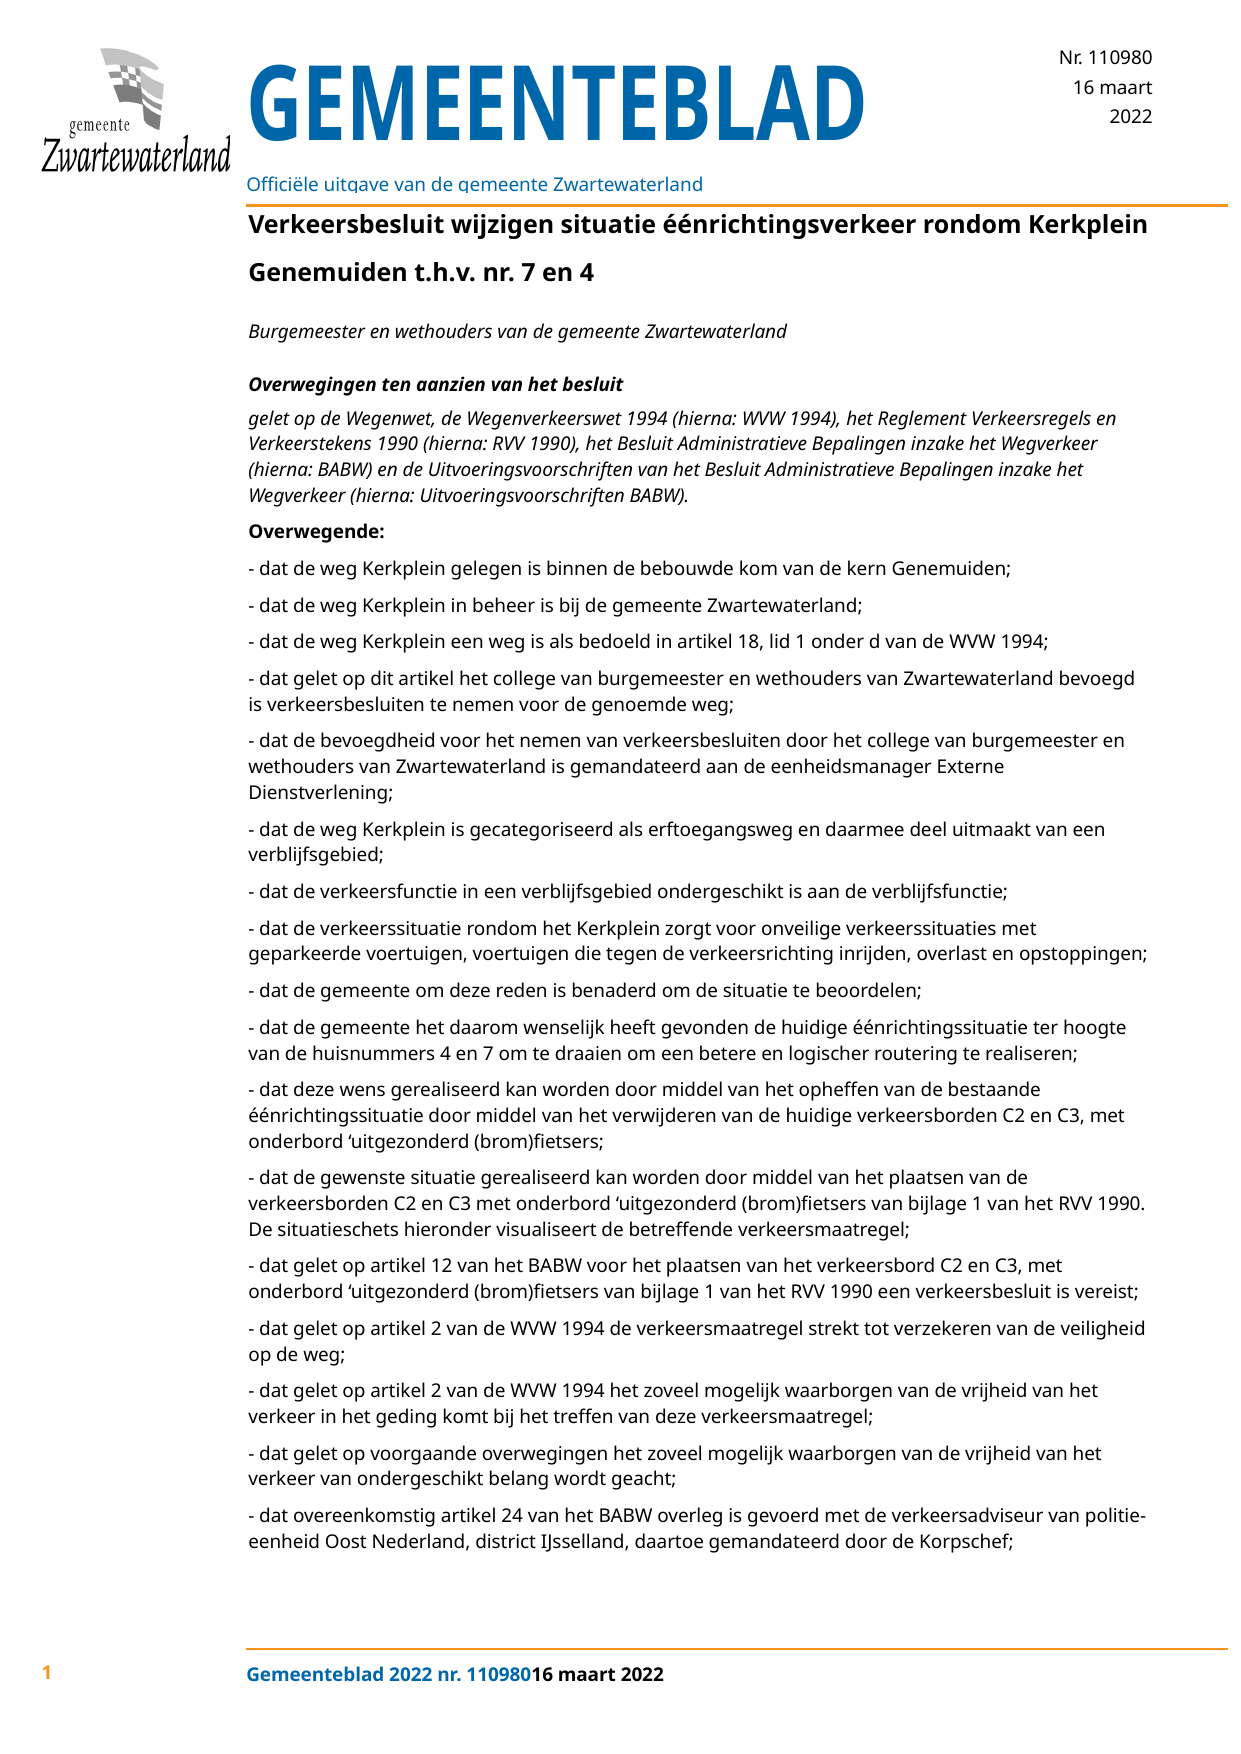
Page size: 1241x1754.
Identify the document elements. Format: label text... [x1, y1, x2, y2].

text - dat de weg Kerkplein een weg is als bedoeld in artikel 18, lid 1 onder d van de WVW 1994; [248, 629, 1152, 654]
text - dat de gewenste situatie gerealiseerd kan worden door middel van het plaatsen van de verkeersborden C2 en C3 met onderbord ‘uitgezonderd (brom)fietsers van bijlage 1 van het RVV 1990. De situatieschets hieronder visualiseert de betreffende verkeersmaatregel; [248, 1164, 1152, 1242]
text - dat de gemeente het daarom wenselijk heeft gevonden de huidige éénrichtingssituatie ter hoogte van de huisnummers 4 en 7 om te draaien om een betere en logischer routering te realiseren; [248, 1014, 1152, 1065]
text - dat gelet op artikel 2 van de WVW 1994 de verkeersmaatregel strekt tot verzekeren van de veiligheid op de weg; [248, 1315, 1152, 1366]
text - dat overeenkomstig artikel 24 van het BABW overleg is gevoerd met de verkeersadviseur van politie-eenheid Oost Nederland, district IJsselland, daartoe gemandateerd door de Korpschef; [248, 1502, 1152, 1554]
text Overwegingen ten aanzien van het besluit [248, 371, 1152, 396]
text - dat gelet op artikel 2 van de WVW 1994 het zoveel mogelijk waarborgen van de vrijheid van het verkeer in het geding komt bij het treffen van deze verkeersmaatregel; [248, 1377, 1152, 1429]
text gelet op de Wegenwet, de Wegenverkeerswet 1994 (hierna: WVW 1994), het Reglement Verkeersregels en Verkeerstekens 1990 (hierna: RVV 1990), het Besluit Administratieve Bepalingen inzake het Wegverkeer (hierna: BABW) en de Uitvoeringsvoorschriften van het Besluit Administratieve Bepalingen inzake het Wegverkeer (hierna: Uitvoeringsvoorschriften BABW). [248, 405, 1152, 508]
text - dat de weg Kerkplein gelegen is binnen de bebouwde kom van de kern Genemuiden; [248, 555, 1152, 581]
text - dat deze wens gerealiseerd kan worden door middel van het opheffen van de bestaande éénrichtingssituatie door middel van het verwijderen van de huidige verkeersborden C2 en C3, met onderbord ‘uitgezonderd (brom)fietsers; [248, 1076, 1152, 1153]
text Verkeersbesluit wijzigen situatie éénrichtingsverkeer rondom Kerkplein Genemuiden t.h.v. nr. 7 en 4 [248, 207, 1152, 288]
text - dat de verkeerssituatie rondom het Kerkplein zorgt voor onveilige verkeerssituaties met geparkeerde voertuigen, voertuigen die tegen de verkeersrichting inrijden, overlast en opstoppingen; [248, 915, 1152, 966]
picture [41, 47, 231, 172]
text - dat de bevoegdheid voor het nemen van verkeersbesluiten door het college van burgemeester en wethouders van Zwartewaterland is gemandateerd aan de eenheidsmanager Externe Dienstverlening; [248, 728, 1152, 805]
text - dat gelet op dit artikel het college van burgemeester en wethouders van Zwartewaterland bevoegd is verkeersbesluiten te nemen voor de genoemde weg; [248, 665, 1152, 717]
text - dat de weg Kerkplein in beheer is bij de gemeente Zwartewaterland; [248, 592, 1152, 618]
text - dat de verkeersfunctie in een verblijfsgebied ondergeschikt is aan de verblijfsfunctie; [248, 878, 1152, 904]
text Overwegende: [248, 519, 1152, 544]
text - dat de gemeente om deze reden is benaderd om de situatie te beoordelen; [248, 977, 1152, 1003]
text - dat gelet op artikel 12 van het BABW voor het plaatsen van het verkeersbord C2 en C3, met onderbord ‘uitgezonderd (brom)fietsers van bijlage 1 van het RVV 1990 een verkeersbesluit is vereist; [248, 1253, 1152, 1304]
text - dat gelet op voorgaande overwegingen het zoveel mogelijk waarborgen van de vrijheid van het verkeer van ondergeschikt belang wordt geacht; [248, 1440, 1152, 1491]
text - dat de weg Kerkplein is gecategoriseerd als erftoegangsweg en daarmee deel uitmaakt van een verblijfsgebied; [248, 816, 1152, 867]
text Burgemeester en wethouders van de gemeente Zwartewaterland [248, 318, 1152, 344]
